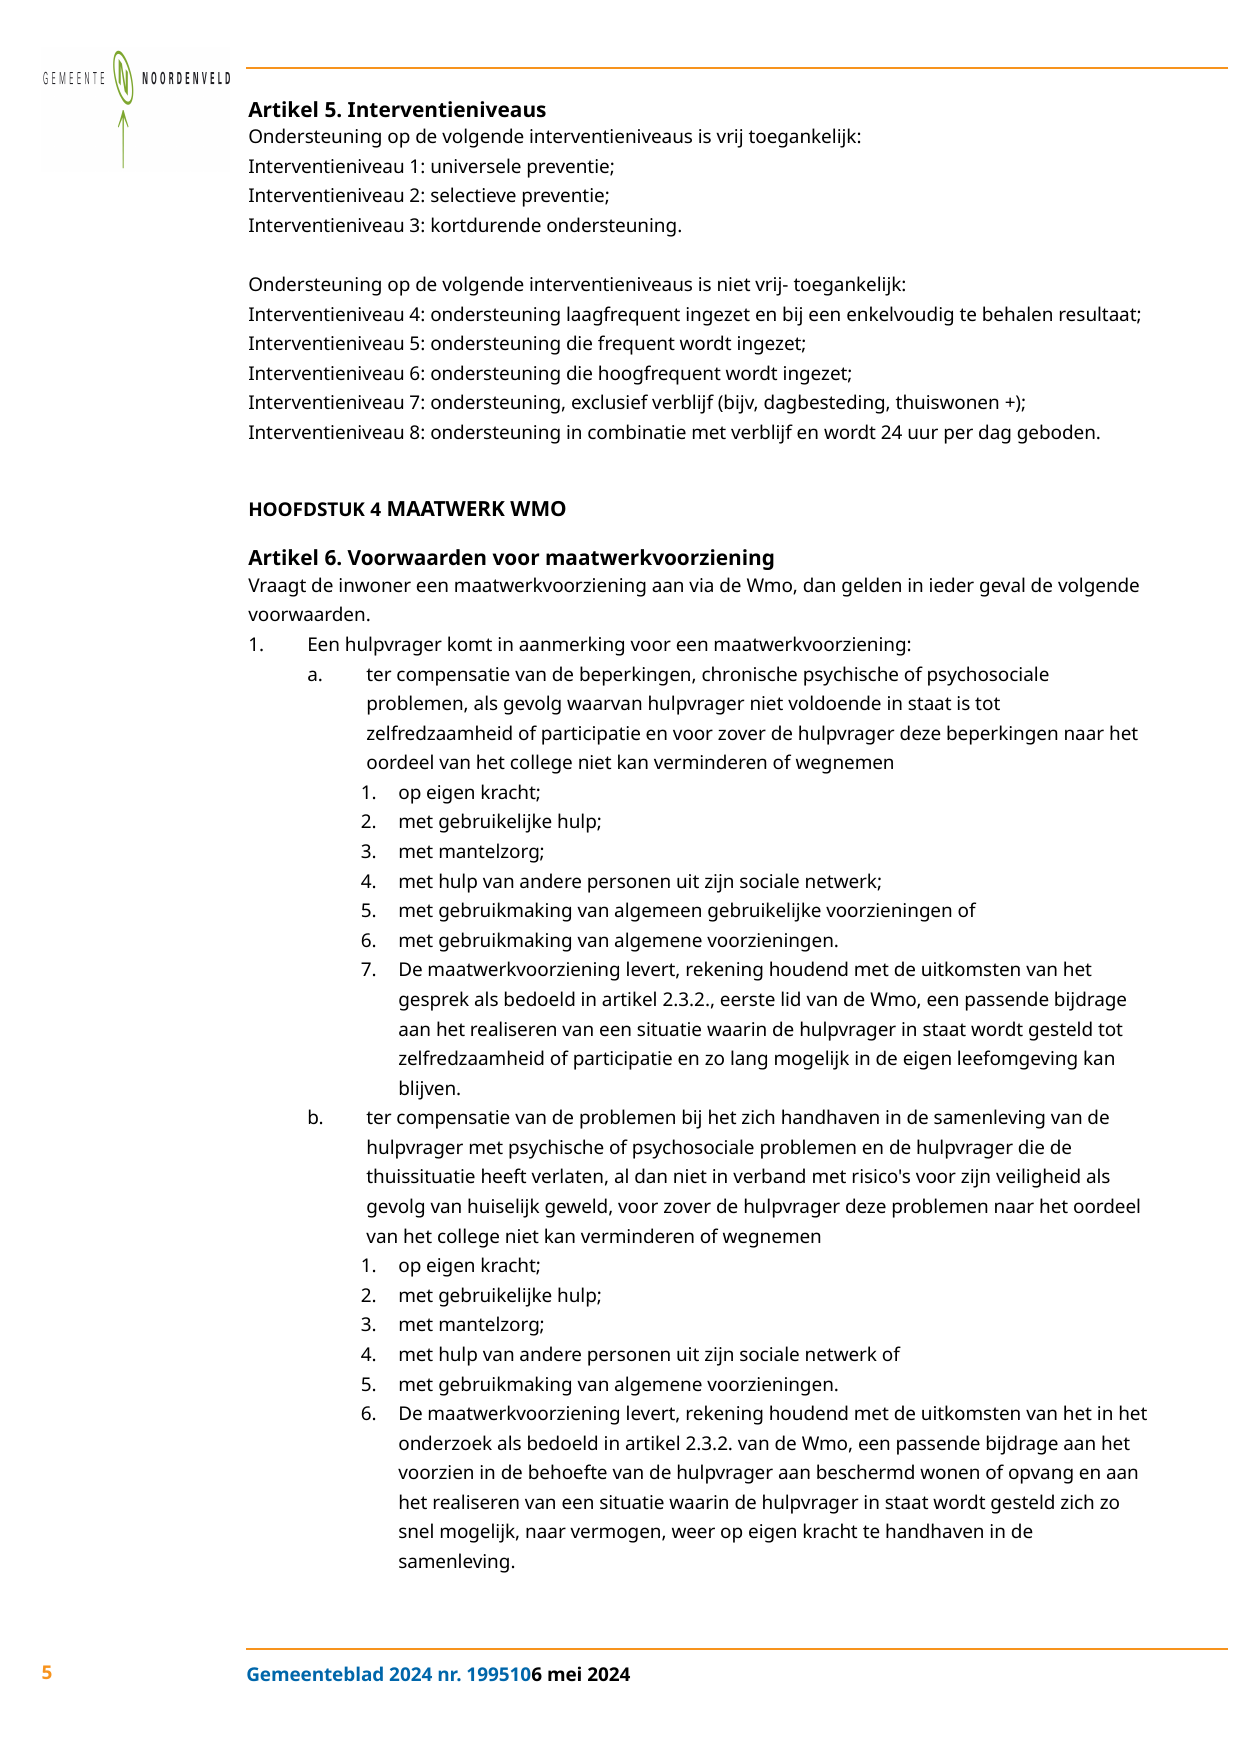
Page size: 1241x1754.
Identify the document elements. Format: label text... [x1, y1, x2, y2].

list ter compensatie van de problemen bij het zich handhaven in de samenleving van de hulpvrager met psychische of psychosociale problemen en de hulpvrager die de thuissituatie heeft verlaten, al dan niet in verband met risico's voor zijn veiligheid als gevolg van huiselijk geweld, voor zover de hulpvrager deze problemen naar het oordeel van het college niet kan verminderen of wegnemen [307, 1104, 1152, 1248]
list op eigen kracht; [361, 1252, 1152, 1278]
list met hulp van andere personen uit zijn sociale netwerk of [361, 1341, 1152, 1367]
list op eigen kracht; [361, 779, 1152, 805]
list met mantelzorg; [361, 838, 1152, 864]
text Vraagt de inwoner een maatwerkvoorziening aan via de Wmo, dan gelden in ieder geval de volgende voorwaarden. [248, 572, 1152, 627]
list met hulp van andere personen uit zijn sociale netwerk; [361, 868, 1152, 893]
text Interventieniveau 6: ondersteuning die hoogfrequent wordt ingezet; [248, 360, 1152, 386]
list met gebruikelijke hulp; [361, 809, 1152, 834]
text Ondersteuning op de volgende interventieniveaus is niet vrij- toegankelijk: [248, 271, 1152, 297]
text Interventieniveau 1: universele preventie; [248, 153, 1152, 178]
list met gebruikmaking van algemene voorzieningen. [361, 1371, 1152, 1396]
list De maatwerkvoorziening levert, rekening houdend met de uitkomsten van het in het onderzoek als bedoeld in artikel 2.3.2. van de Wmo, een passende bijdrage aan het voorzien in de behoefte van de hulpvrager aan beschermd wonen of opvang en aan het realiseren van een situatie waarin de hulpvrager in staat wordt gesteld zich zo snel mogelijk, naar vermogen, weer op eigen kracht te handhaven in de samenleving. [361, 1400, 1152, 1574]
text Interventieniveau 8: ondersteuning in combinatie met verblijf en wordt 24 uur per dag geboden. [248, 419, 1152, 445]
text Interventieniveau 4: ondersteuning laagfrequent ingezet en bij een enkelvoudig te behalen resultaat; [248, 301, 1152, 326]
text Artikel 5. Interventieniveaus [248, 95, 1152, 123]
list met gebruikmaking van algemene voorzieningen. [361, 927, 1152, 953]
list Een hulpvrager komt in aanmerking voor een maatwerkvoorziening: [248, 631, 1152, 657]
list ter compensatie van de beperkingen, chronische psychische of psychosociale problemen, als gevolg waarvan hulpvrager niet voldoende in staat is tot zelfredzaamheid of participatie en voor zover de hulpvrager deze beperkingen naar het oordeel van het college niet kan verminderen of wegnemen [307, 661, 1152, 775]
text Ondersteuning op de volgende interventieniveaus is vrij toegankelijk: [248, 123, 1152, 149]
list met mantelzorg; [361, 1312, 1152, 1337]
picture [41, 47, 231, 172]
list De maatwerkvoorziening levert, rekening houdend met de uitkomsten van het gesprek als bedoeld in artikel 2.3.2., eerste lid van de Wmo, een passende bijdrage aan het realiseren van een situatie waarin de hulpvrager in staat wordt gesteld tot zelfredzaamheid of participatie en zo lang mogelijk in de eigen leefomgeving kan blijven. [361, 957, 1152, 1101]
text Artikel 6. Voorwaarden voor maatwerkvoorziening [248, 543, 1152, 572]
list met gebruikelijke hulp; [361, 1282, 1152, 1308]
text Interventieniveau 3: kortdurende ondersteuning. [248, 212, 1152, 238]
text Interventieniveau 2: selectieve preventie; [248, 182, 1152, 208]
text Interventieniveau 5: ondersteuning die frequent wordt ingezet; [248, 330, 1152, 356]
list met gebruikmaking van algemeen gebruikelijke voorzieningen of [361, 897, 1152, 923]
text HOOFDSTUK 4 MAATWERK WMO [248, 494, 1152, 523]
text Interventieniveau 7: ondersteuning, exclusief verblijf (bijv, dagbesteding, thuiswonen +); [248, 389, 1152, 415]
